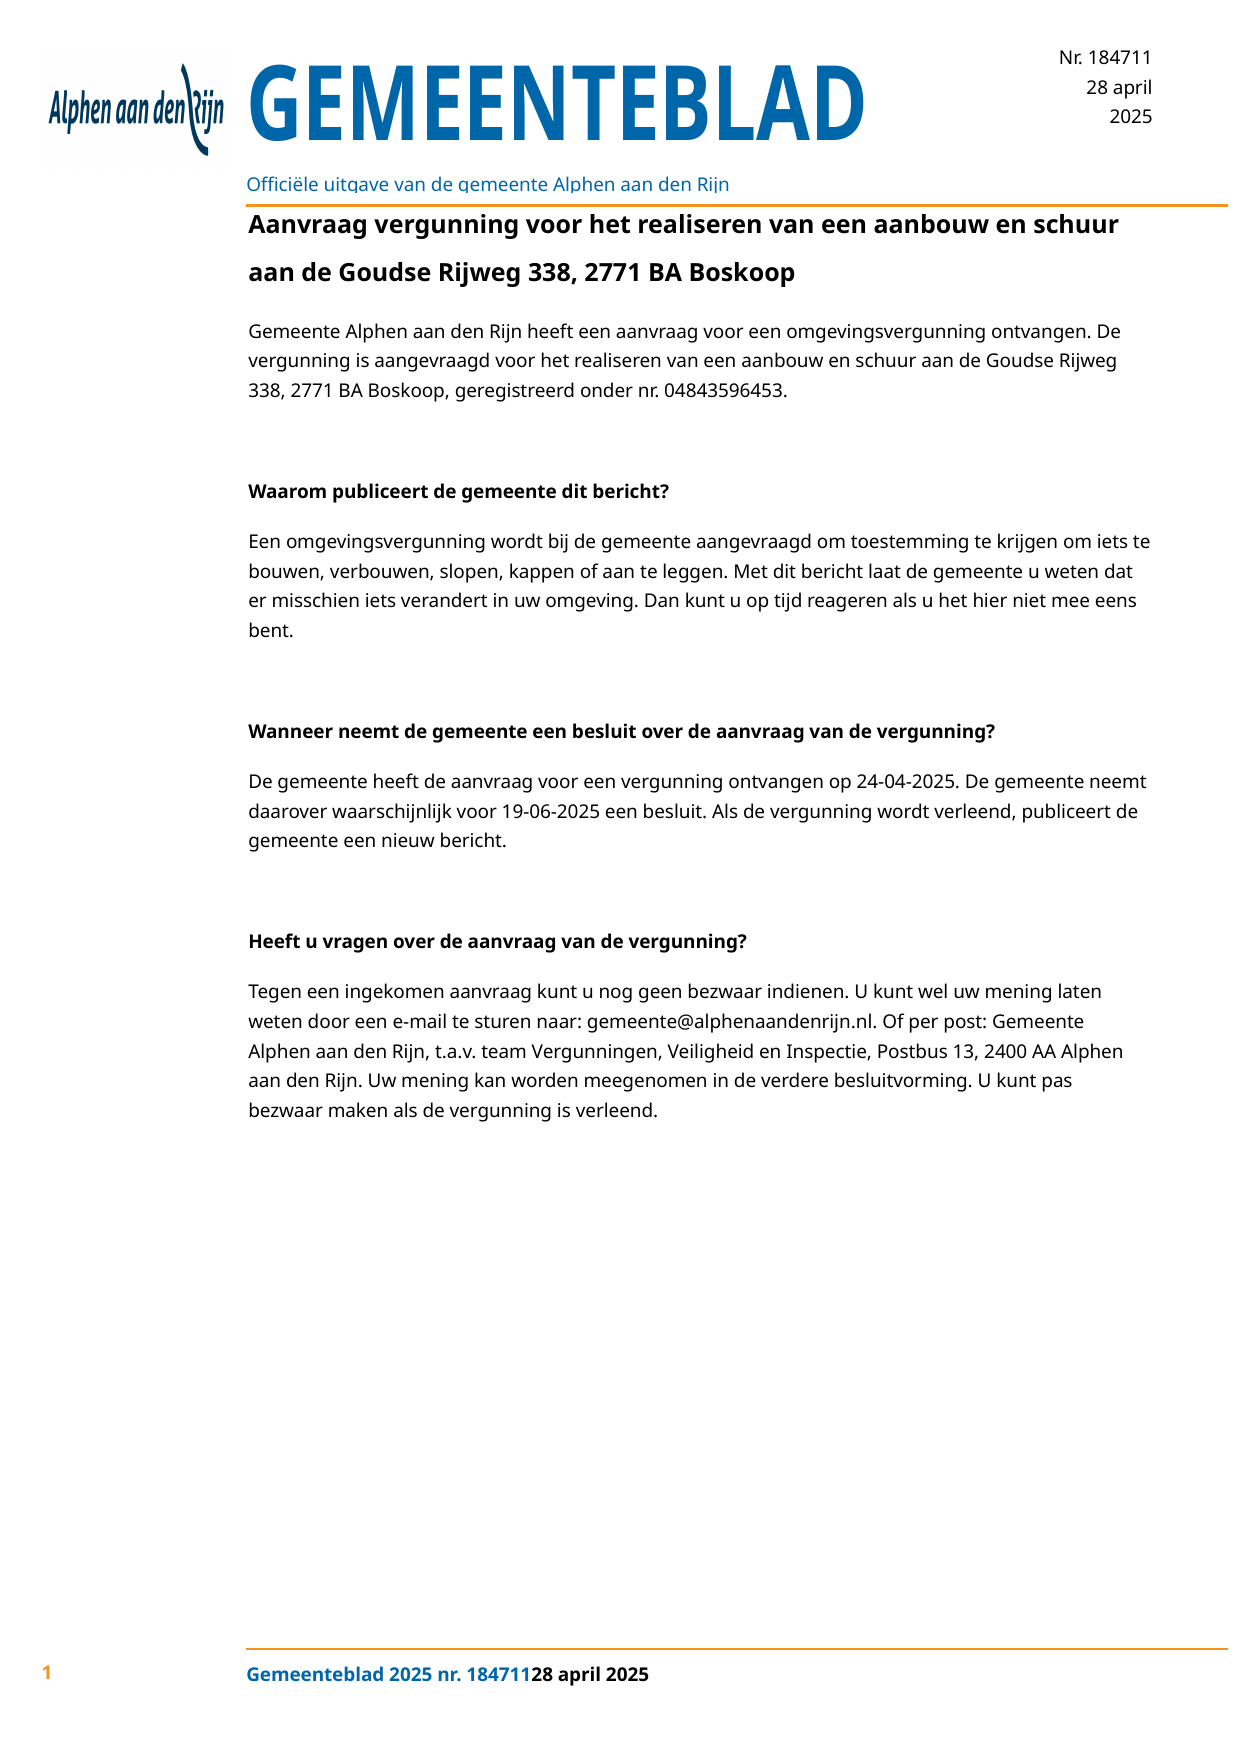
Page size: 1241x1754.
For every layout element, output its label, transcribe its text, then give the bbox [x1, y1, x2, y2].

text De gemeente heeft de aanvraag voor een vergunning ontvangen op 24-04-2025. De gemeente neemt daarover waarschijnlijk voor 19-06-2025 een besluit. Als de vergunning wordt verleend, publiceert de gemeente een nieuw bericht. [248, 768, 1152, 853]
text Een omgevingsvergunning wordt bij de gemeente aangevraagd om toestemming te krijgen om iets te bouwen, verbouwen, slopen, kappen of aan te leggen. Met dit bericht laat de gemeente u weten dat er misschien iets verandert in uw omgeving. Dan kunt u op tijd reageren als u het hier niet mee eens bent. [248, 528, 1152, 643]
text Gemeente Alphen aan den Rijn heeft een aanvraag voor een omgevingsvergunning ontvangen. De vergunning is aangevraagd voor het realiseren van een aanbouw en schuur aan de Goudse Rijweg 338, 2771 BA Boskoop, geregistreerd onder nr. 04843596453. [248, 318, 1152, 403]
text Aanvraag vergunning voor het realiseren van een aanbouw en schuur aan de Goudse Rijweg 338, 2771 BA Boskoop [248, 207, 1152, 288]
text Tegen een ingekomen aanvraag kunt u nog geen bezwaar indienen. U kunt wel uw mening laten weten door een e-mail te sturen naar: gemeente@alphenaandenrijn.nl. Of per post: Gemeente Alphen aan den Rijn, t.a.v. team Vergunningen, Veiligheid en Inspectie, Postbus 13, 2400 AA Alphen aan den Rijn. Uw mening kan worden meegenomen in de verdere besluitvorming. U kunt pas bezwaar maken als de vergunning is verleend. [248, 979, 1152, 1123]
text Waarom publiceert de gemeente dit bericht? [248, 478, 1152, 504]
text Heeft u vragen over de aanvraag van de vergunning? [248, 928, 1152, 954]
picture [41, 47, 231, 172]
text Wanneer neemt de gemeente een besluit over de aanvraag van de vergunning? [248, 718, 1152, 744]
